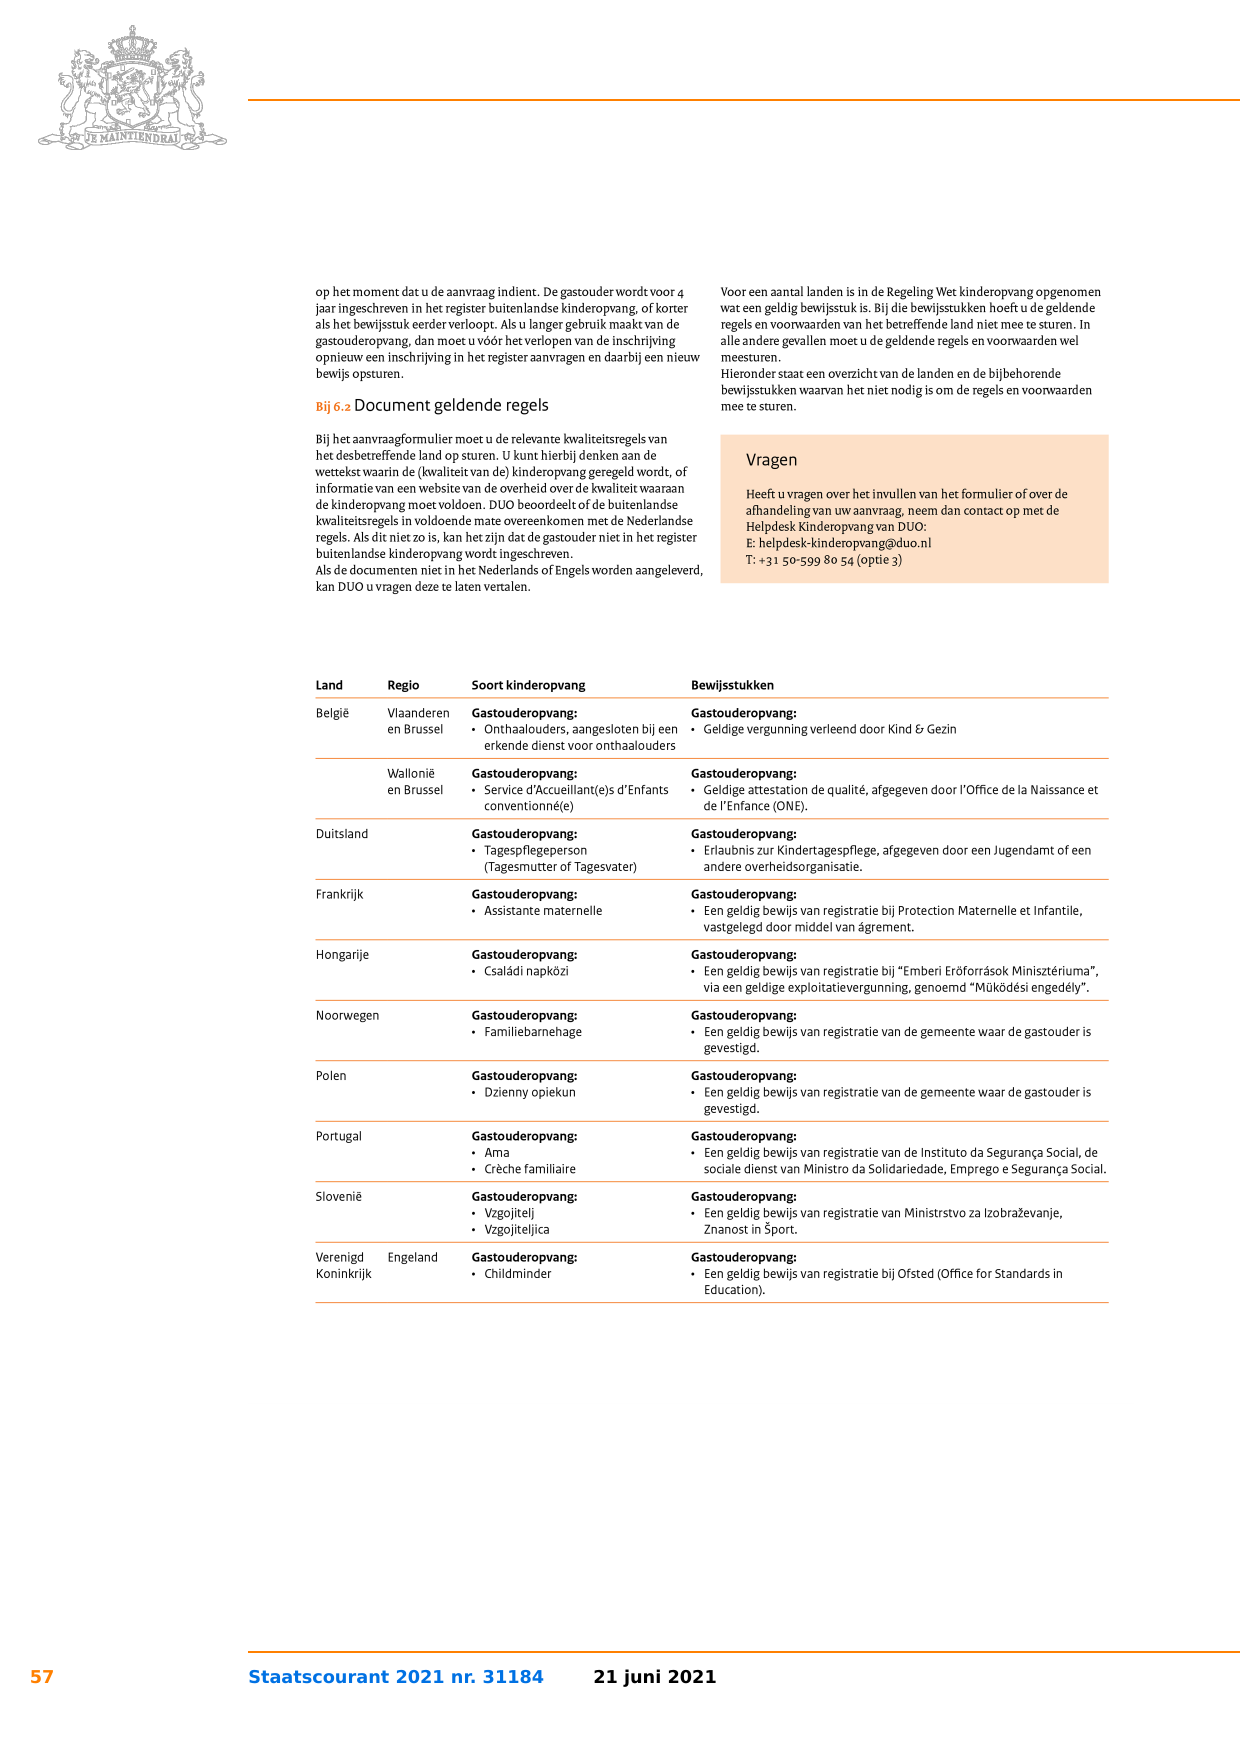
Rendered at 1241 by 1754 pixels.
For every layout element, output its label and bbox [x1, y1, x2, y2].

picture [38, 25, 227, 150]
picture [248, 151, 1134, 1404]
